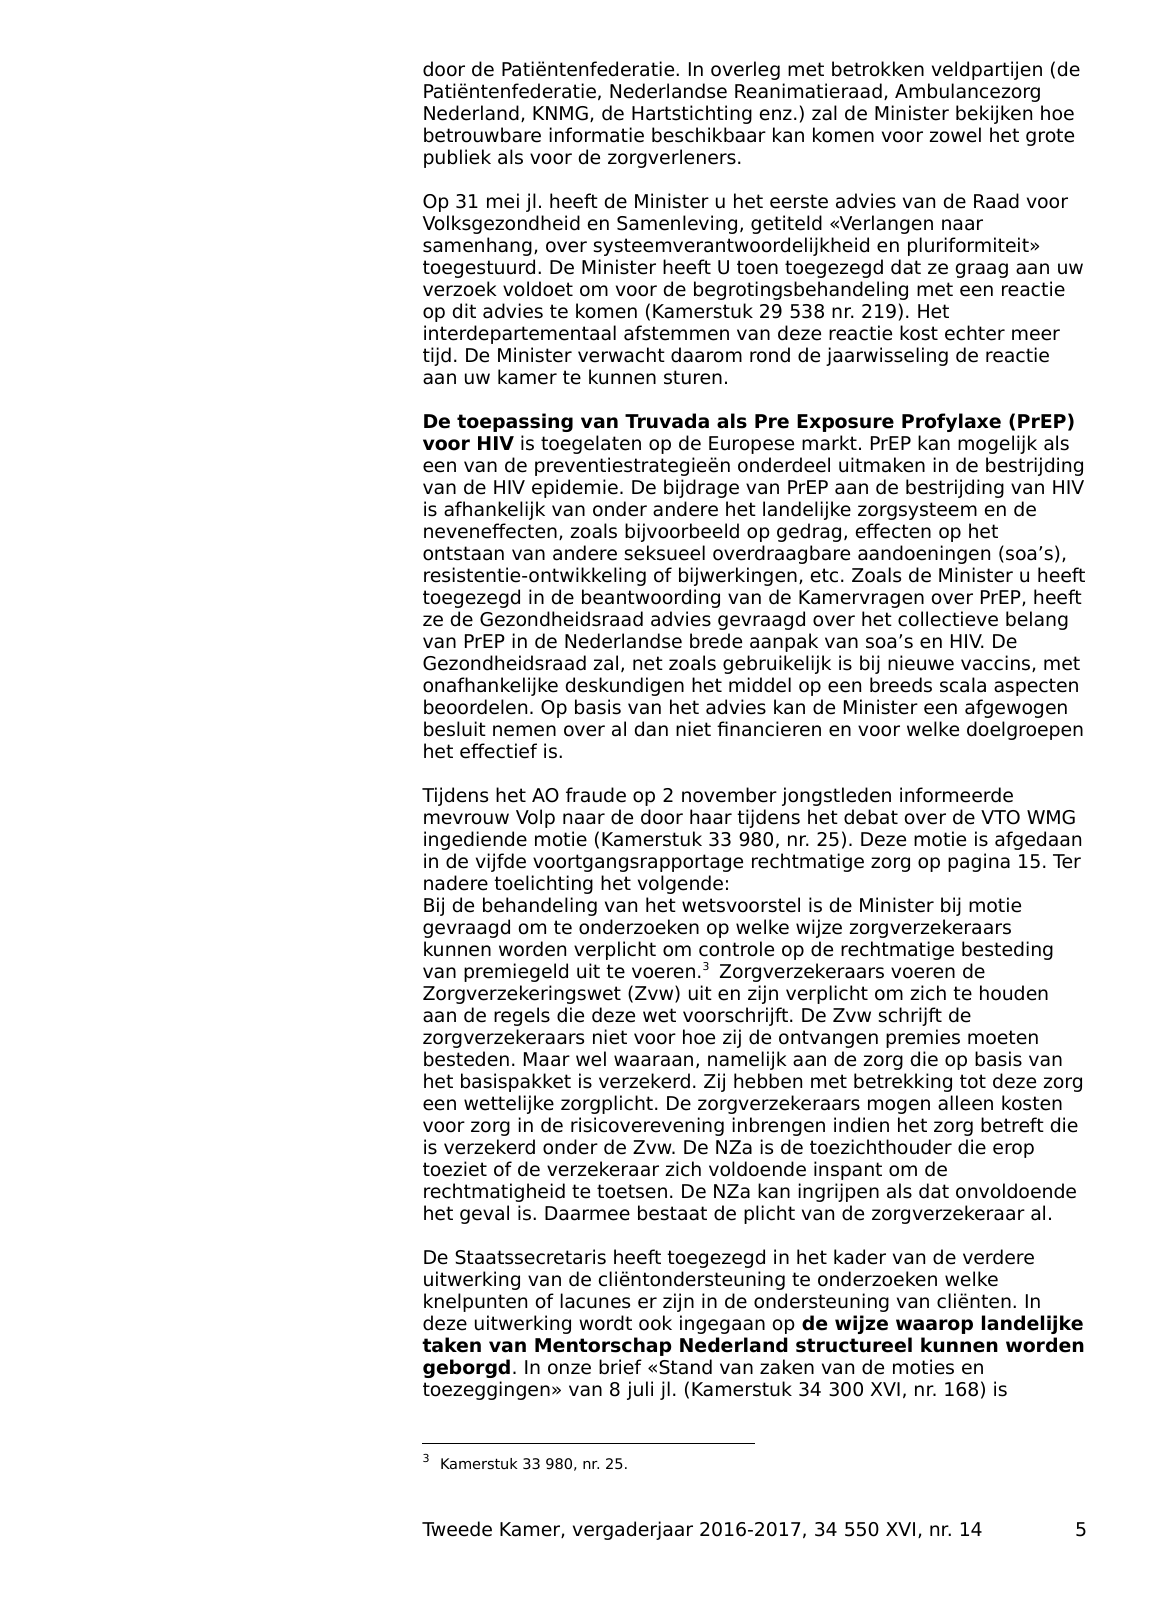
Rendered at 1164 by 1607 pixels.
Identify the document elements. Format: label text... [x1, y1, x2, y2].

text Tijdens het AO fraude op 2 november jongstleden informeerde mevrouw Volp naar de door haar tijdens het debat over de VTO WMG ingediende motie (Kamerstuk 33 980, nr. 25). Deze motie is afgedaan in de vijfde voortgangsrapportage rechtmatige zorg op pagina 15. Ter nadere toelichting het volgende: [422, 785, 1087, 895]
text door de Patiëntenfederatie. In overleg met betrokken veldpartijen (de Patiëntenfederatie, Nederlandse Reanimatieraad, Ambulancezorg Nederland, KNMG, de Hartstichting enz.) zal de Minister bekijken hoe betrouwbare informatie beschikbaar kan komen voor zowel het grote publiek als voor de zorgverleners. [422, 59, 1087, 169]
text De Staatssecretaris heeft toegezegd in het kader van de verdere uitwerking van de cliëntondersteuning te onderzoeken welke knelpunten of lacunes er zijn in de ondersteuning van cliënten. In deze uitwerking wordt ook ingegaan op de wijze waarop landelijke taken van Mentorschap Nederland structureel kunnen worden geborgd. In onze brief «Stand van zaken van de moties en toezeggingen» van 8 juli jl. (Kamerstuk 34 300 XVI, nr. 168) is [422, 1247, 1087, 1401]
text Bij de behandeling van het wetsvoorstel is de Minister bij motie gevraagd om te onderzoeken op welke wijze zorgverzekeraars kunnen worden verplicht om controle op de rechtmatige besteding van premiegeld uit te voeren. Zorgverzekeraars voeren de Zorgverzekeringswet (Zvw) uit en zijn verplicht om zich te houden aan de regels die deze wet voorschrijft. De Zvw schrijft de zorgverzekeraars niet voor hoe zij de ontvangen premies moeten besteden. Maar wel waaraan, namelijk aan de zorg die op basis van het basispakket is verzekerd. Zij hebben met betrekking tot deze zorg een wettelijke zorgplicht. De zorgverzekeraars mogen alleen kosten voor zorg in de risicoverevening inbrengen indien het zorg betreft die is verzekerd onder de Zvw. De NZa is de toezichthouder die erop toeziet of de verzekeraar zich voldoende inspant om de rechtmatigheid te toetsen. De NZa kan ingrijpen als dat onvoldoende het geval is. Daarmee bestaat de plicht van de zorgverzekeraar al. [422, 895, 1087, 1224]
text De toepassing van Truvada als Pre Exposure Profylaxe (PrEP) voor HIV is toegelaten op de Europese markt. PrEP kan mogelijk als een van de preventiestrategieën onderdeel uitmaken in de bestrijding van de HIV epidemie. De bijdrage van PrEP aan de bestrijding van HIV is afhankelijk van onder andere het landelijke zorgsysteem en de neveneffecten, zoals bijvoorbeeld op gedrag, effecten op het ontstaan van andere seksueel overdraagbare aandoeningen (soa’s), resistentie-ontwikkeling of bijwerkingen, etc. Zoals de Minister u heeft toegezegd in de beantwoording van de Kamervragen over PrEP, heeft ze de Gezondheidsraad advies gevraagd over het collectieve belang van PrEP in de Nederlandse brede aanpak van soa’s en HIV. De Gezondheidsraad zal, net zoals gebruikelijk is bij nieuwe vaccins, met onafhankelijke deskundigen het middel op een breeds scala aspecten beoordelen. Op basis van het advies kan de Minister een afgewogen besluit nemen over al dan niet financieren en voor welke doelgroepen het effectief is. [422, 411, 1087, 763]
text Kamerstuk 33 980, nr. 25. [422, 1452, 1087, 1474]
text Op 31 mei jl. heeft de Minister u het eerste advies van de Raad voor Volksgezondheid en Samenleving, getiteld «Verlangen naar samenhang, over systeemverantwoordelijkheid en pluriformiteit» toegestuurd. De Minister heeft U toen toegezegd dat ze graag aan uw verzoek voldoet om voor de begrotingsbehandeling met een reactie op dit advies te komen (Kamerstuk 29 538 nr. 219). Het interdepartementaal afstemmen van deze reactie kost echter meer tijd. De Minister verwacht daarom rond de jaarwisseling de reactie aan uw kamer te kunnen sturen. [422, 191, 1087, 389]
